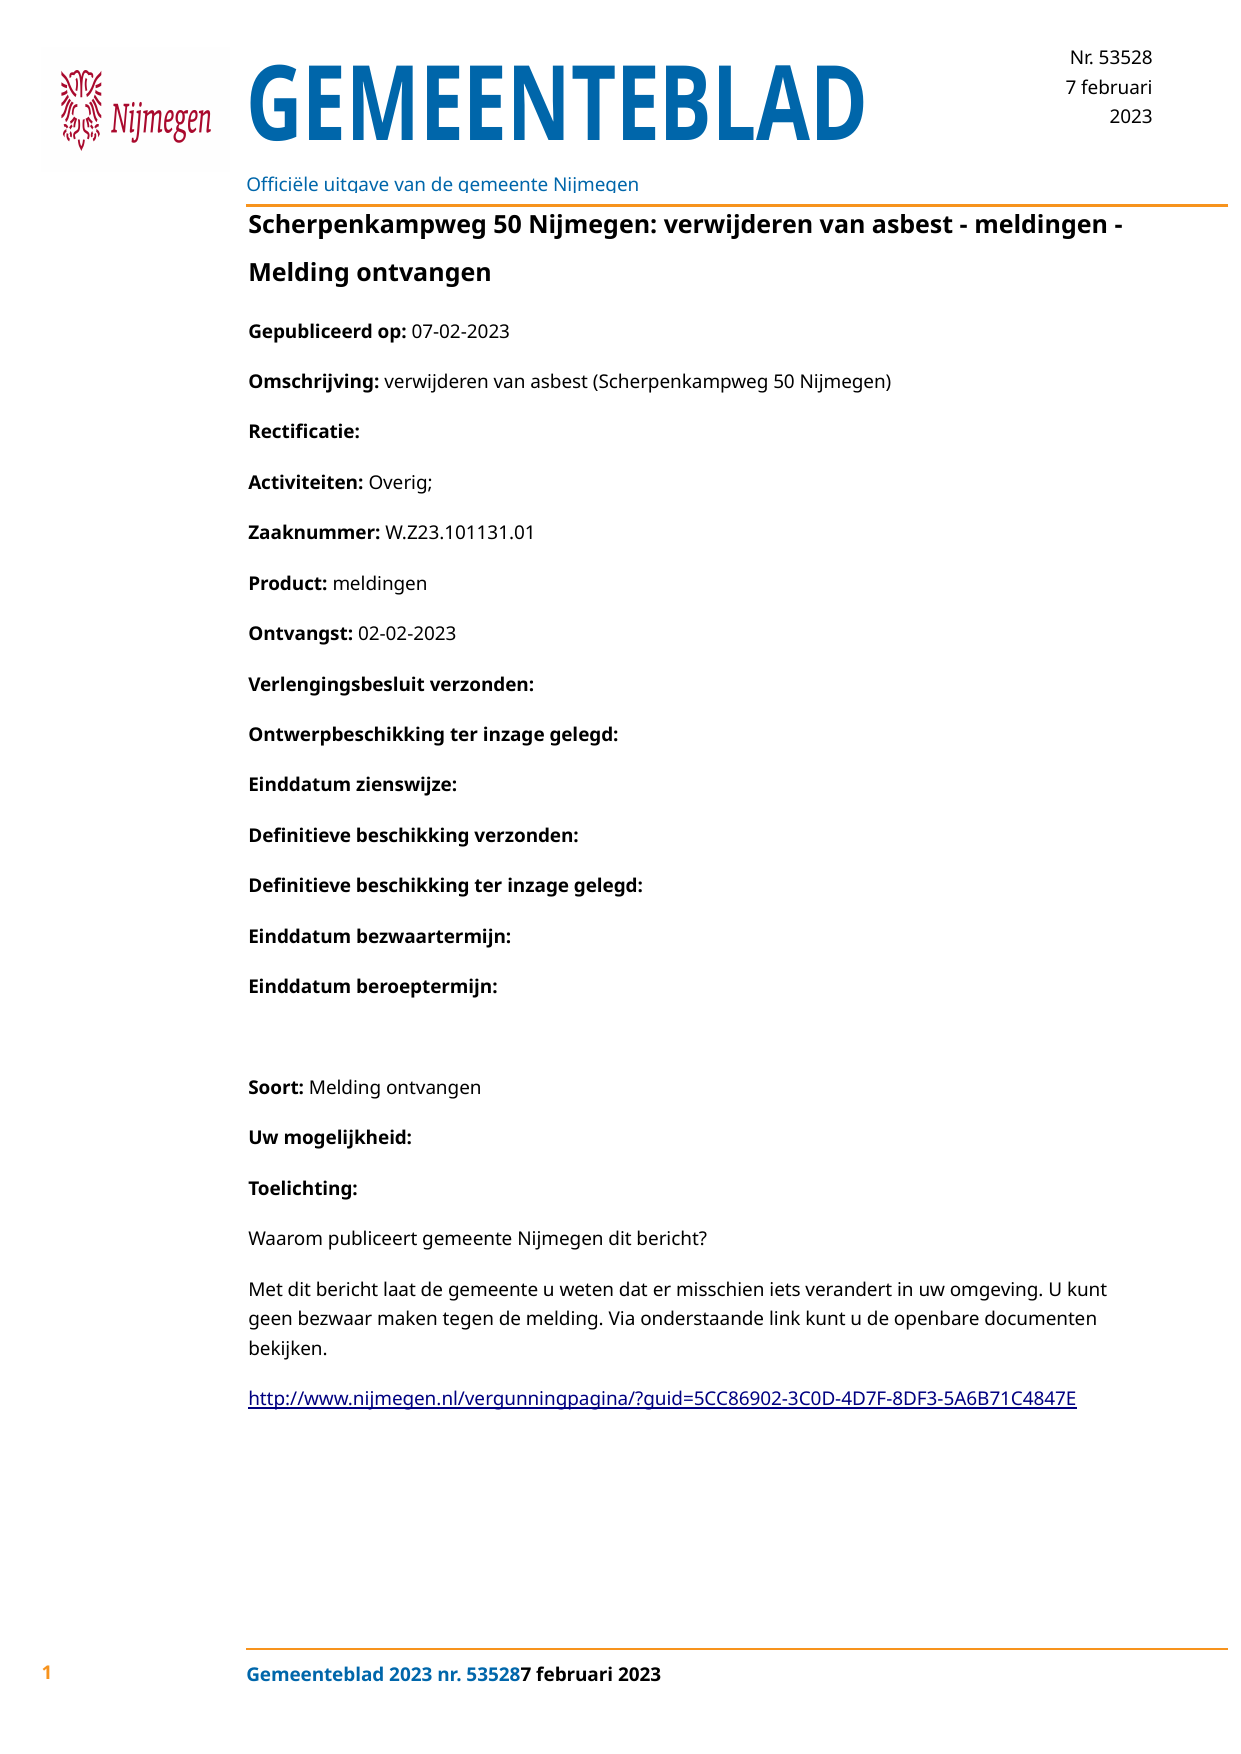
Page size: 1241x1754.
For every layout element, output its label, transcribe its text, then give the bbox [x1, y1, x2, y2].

text http://www.nijmegen.nl/vergunningpagina/?guid=5CC86902-3C0D-4D7F-8DF3-5A6B71C4847E [248, 1385, 1152, 1411]
text Zaaknummer: W.Z23.101131.01 [248, 519, 1152, 545]
text Scherpenkampweg 50 Nijmegen: verwijderen van asbest - meldingen - Melding ontvangen [248, 207, 1152, 288]
text Activiteiten: Overig; [248, 469, 1152, 495]
picture [41, 47, 231, 172]
text Einddatum zienswijze: [248, 772, 1152, 797]
text Ontvangst: 02-02-2023 [248, 620, 1152, 646]
text Product: meldingen [248, 570, 1152, 596]
text Met dit bericht laat de gemeente u weten dat er misschien iets verandert in uw omgeving. U kunt geen bezwaar maken tegen de melding. Via onderstaande link kunt u de openbare documenten bekijken. [248, 1276, 1152, 1361]
text Waarom publiceert gemeente Nijmegen dit bericht? [248, 1225, 1152, 1251]
text Rectificatie: [248, 419, 1152, 444]
text Toelichting: [248, 1175, 1152, 1201]
text Definitieve beschikking ter inzage gelegd: [248, 872, 1152, 898]
text Uw mogelijkheid: [248, 1124, 1152, 1150]
text Definitieve beschikking verzonden: [248, 822, 1152, 848]
text Einddatum bezwaartermijn: [248, 923, 1152, 949]
text Ontwerpbeschikking ter inzage gelegd: [248, 721, 1152, 747]
text Gepubliceerd op: 07-02-2023 [248, 318, 1152, 344]
text Omschrijving: verwijderen van asbest (Scherpenkampweg 50 Nijmegen) [248, 368, 1152, 394]
text Soort: Melding ontvangen [248, 1074, 1152, 1100]
text Verlengingsbesluit verzonden: [248, 671, 1152, 697]
text Einddatum beroeptermijn: [248, 973, 1152, 999]
